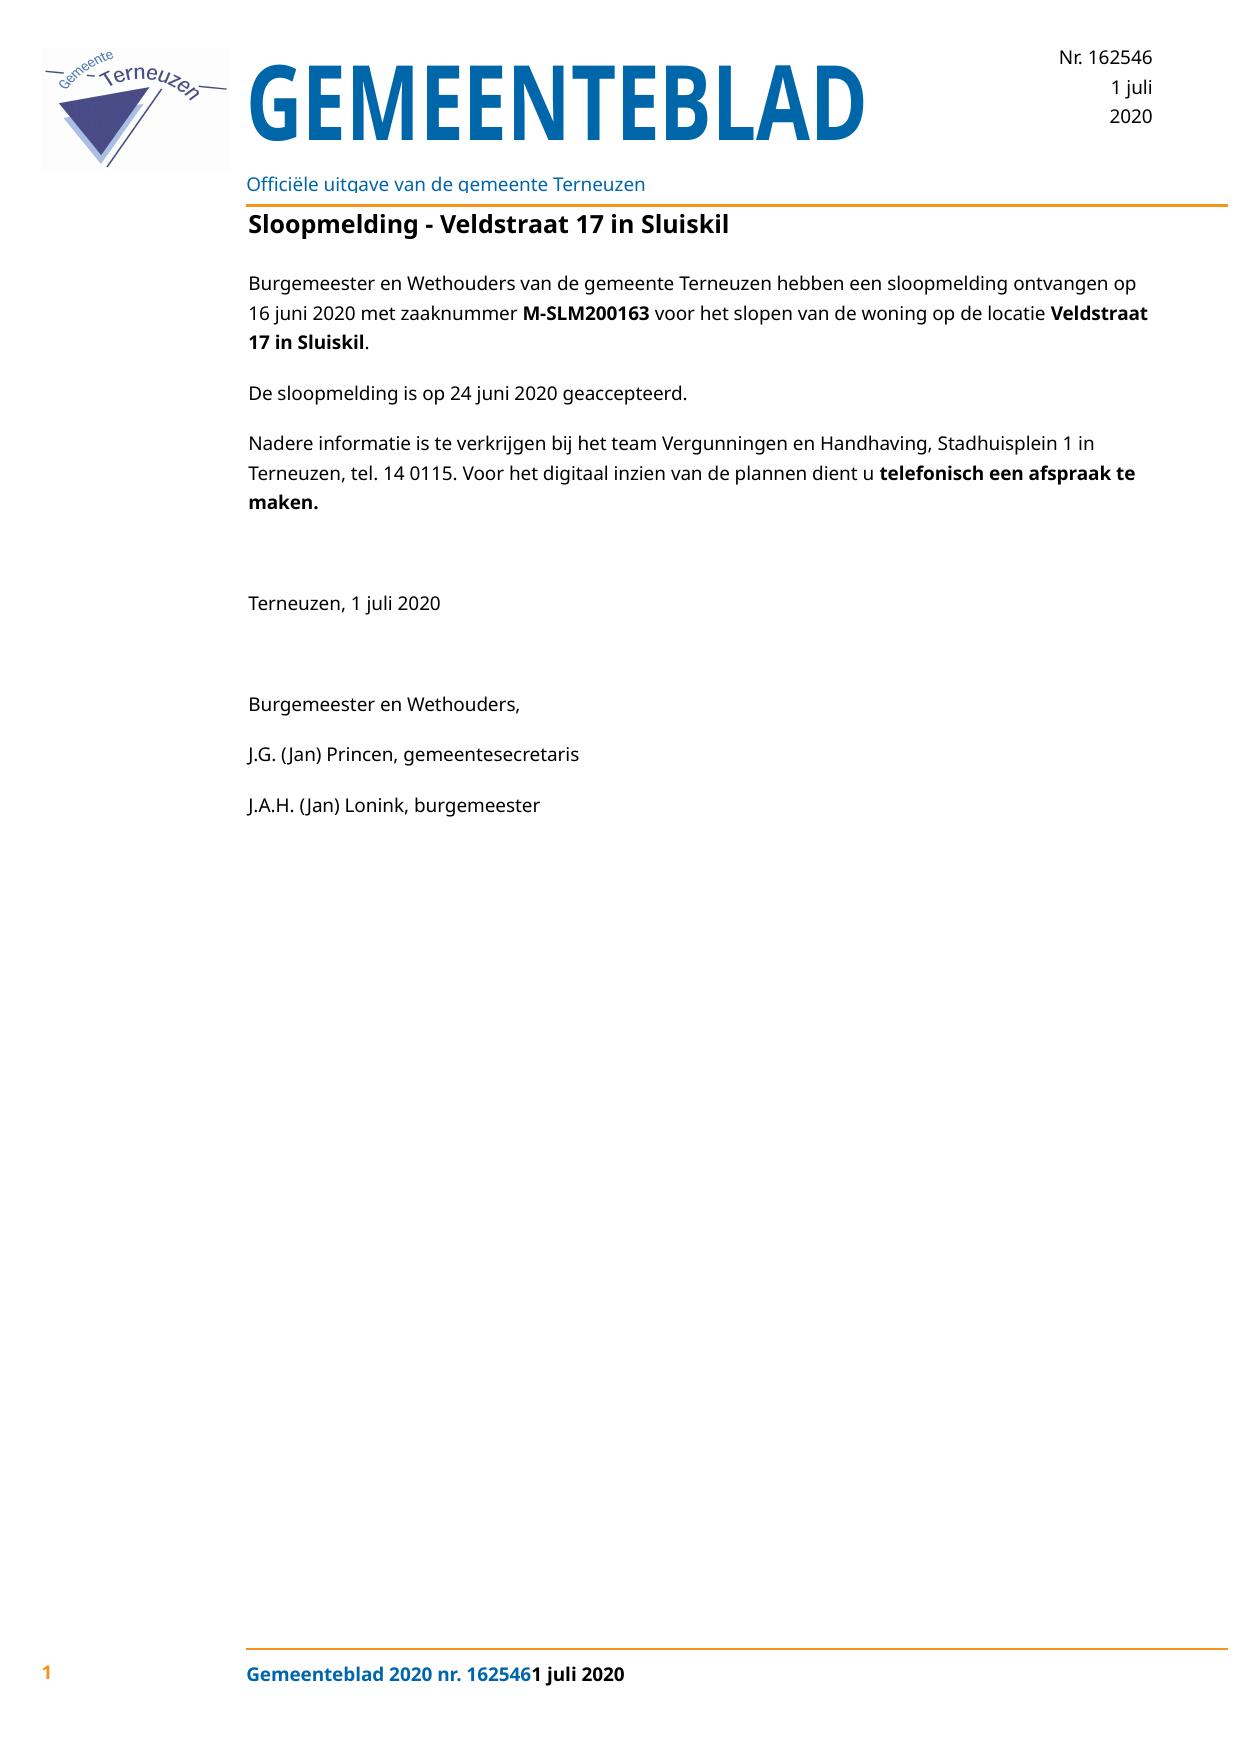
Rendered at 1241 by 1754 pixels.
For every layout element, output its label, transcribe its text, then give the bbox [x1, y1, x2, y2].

text Nadere informatie is te verkrijgen bij het team Vergunningen en Handhaving, Stadhuisplein 1 in Terneuzen, tel. 14 0115. Voor het digitaal inzien van de plannen dient u telefonisch een afspraak te maken. [248, 430, 1152, 515]
picture [41, 47, 231, 172]
text Terneuzen, 1 juli 2020 [248, 590, 1152, 616]
text De sloopmelding is op 24 juni 2020 geaccepteerd. [248, 380, 1152, 406]
text Burgemeester en Wethouders van de gemeente Terneuzen hebben een sloopmelding ontvangen op 16 juni 2020 met zaaknummer M-SLM200163 voor het slopen van de woning op de locatie Veldstraat 17 in Sluiskil. [248, 270, 1152, 355]
text J.A.H. (Jan) Lonink, burgemeester [248, 792, 1152, 818]
text Sloopmelding - Veldstraat 17 in Sluiskil [248, 207, 1152, 241]
text J.G. (Jan) Princen, gemeentesecretaris [248, 742, 1152, 767]
text Burgemeester en Wethouders, [248, 691, 1152, 717]
